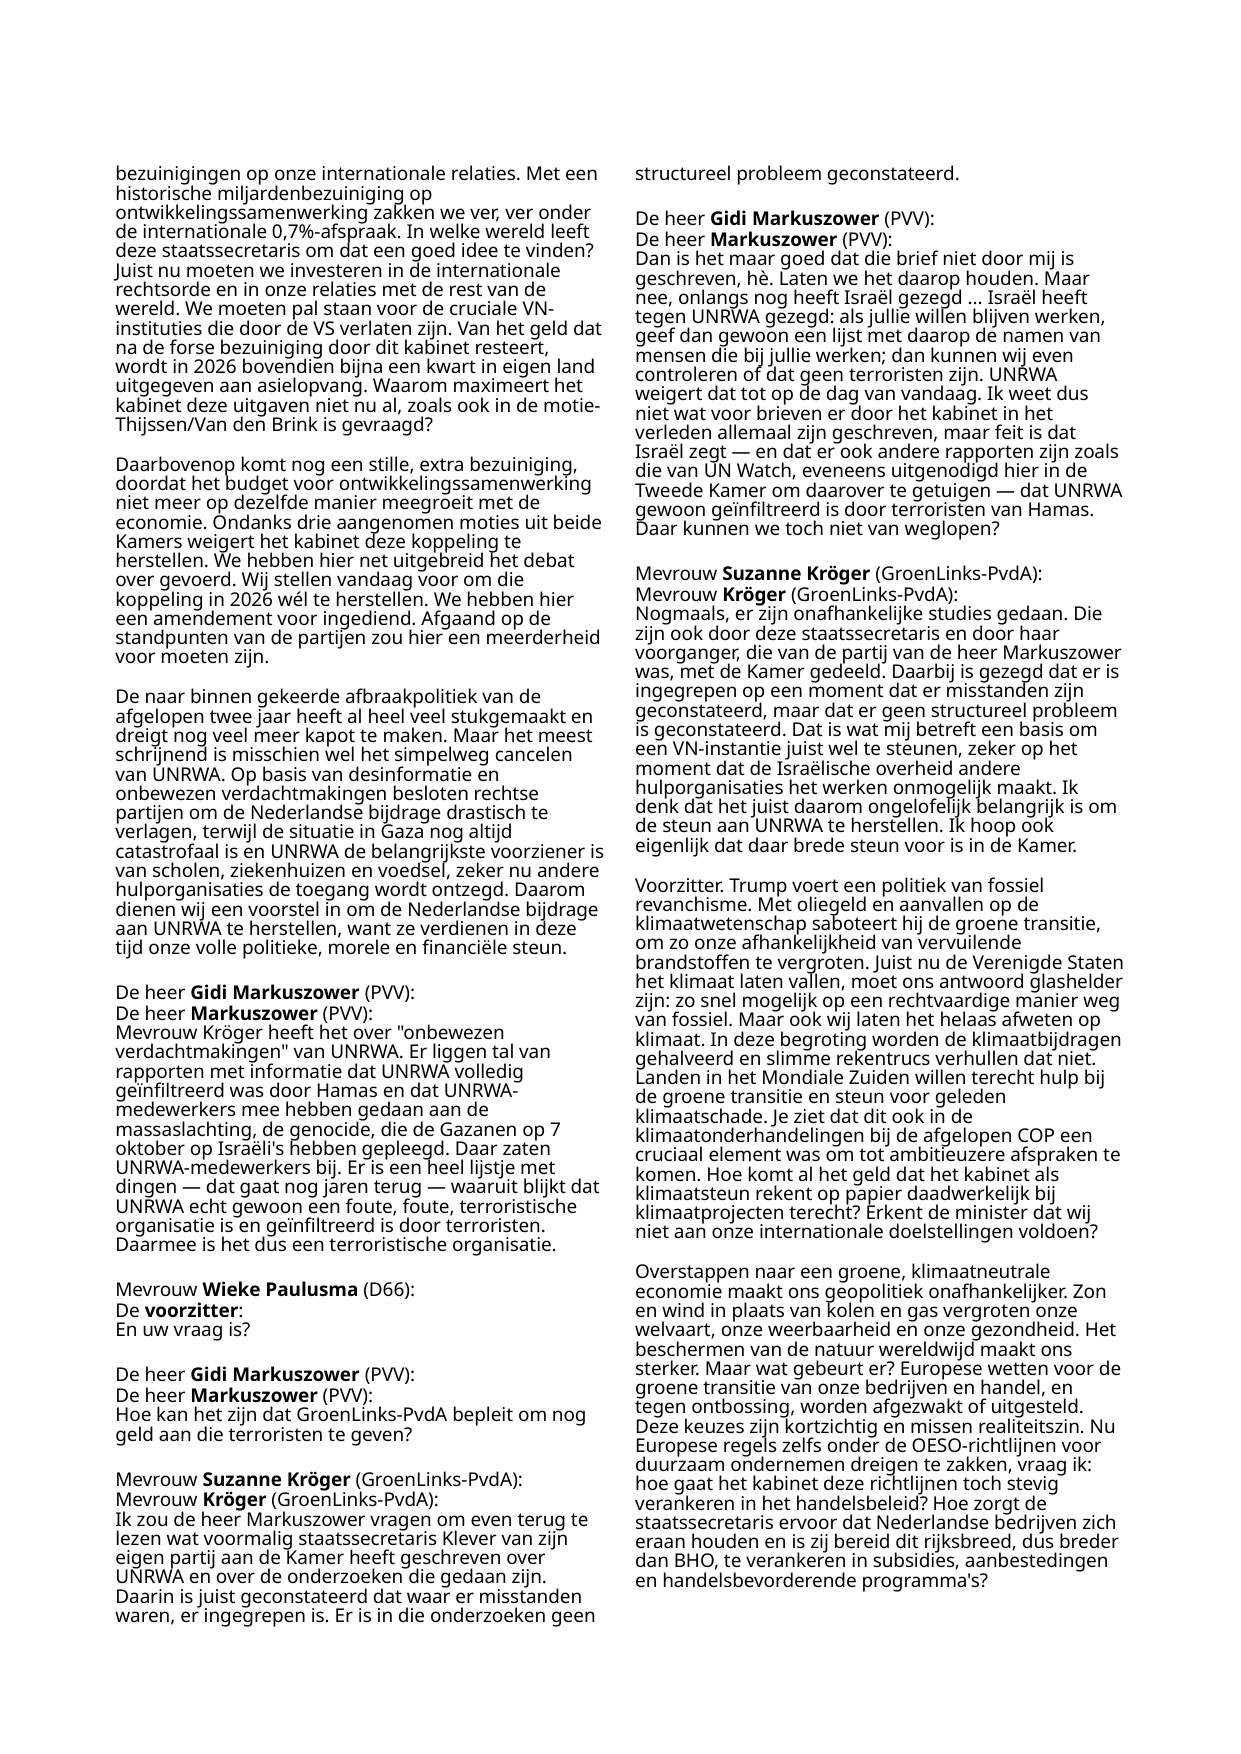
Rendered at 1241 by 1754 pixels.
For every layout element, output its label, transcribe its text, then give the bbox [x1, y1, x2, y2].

text Mevrouw Kröger heeft het over "onbewezen verdachtmakingen" van UNRWA. Er liggen tal van rapporten met informatie dat UNRWA volledig geïnfiltreerd was door Hamas en dat UNRWA-medewerkers mee hebben gedaan aan de massaslachting, de genocide, die de Gazanen op 7 oktober op Israëli's hebben gepleegd. Daar zaten UNRWA-medewerkers bij. Er is een heel lijstje met dingen — dat gaat nog jaren terug — waaruit blijkt dat UNRWA echt gewoon een foute, foute, terroristische organisatie is en geïnfiltreerd is door terroristen. Daarmee is het dus een terroristische organisatie. [115, 1024, 605, 1255]
text Voorzitter. Trump voert een politiek van fossiel revanchisme. Met oliegeld en aanvallen op de klimaatwetenschap saboteert hij de groene transitie, om zo onze afhankelijkheid van vervuilende brandstoffen te vergroten. Juist nu de Verenigde Staten het klimaat laten vallen, moet ons antwoord glashelder zijn: zo snel mogelijk op een rechtvaardige manier weg van fossiel. Maar ook wij laten het helaas afweten op klimaat. In deze begroting worden de klimaatbijdragen gehalveerd en slimme rekentrucs verhullen dat niet. Landen in het Mondiale Zuiden willen terecht hulp bij de groene transitie en steun voor geleden klimaatschade. Je ziet dat dit ook in de klimaatonderhandelingen bij de afgelopen COP een cruciaal element was om tot ambitieuzere afspraken te komen. Hoe komt al het geld dat het kabinet als klimaatsteun rekent op papier daadwerkelijk bij klimaatprojecten terecht? Erkent de minister dat wij niet aan onze internationale doelstellingen voldoen? [635, 877, 1125, 1243]
text Ik zou de heer Markuszower vragen om even terug te lezen wat voormalig staatssecretaris Klever van zijn eigen partij aan de Kamer heeft geschreven over UNRWA en over de onderzoeken die gedaan zijn. Daarin is juist geconstateerd dat waar er misstanden waren, er ingegrepen is. Er is in die onderzoeken geen [115, 1511, 605, 1626]
text De heer Markuszower (PVV): [115, 1387, 605, 1406]
text De heer Markuszower (PVV): [115, 1005, 605, 1024]
text De heer Markuszower (PVV): [635, 231, 1125, 250]
text Daarbovenop komt nog een stille, extra bezuiniging, doordat het budget voor ontwikkelingssamenwerking niet meer op dezelfde manier meegroeit met de economie. Ondanks drie aangenomen moties uit beide Kamers weigert het kabinet deze koppeling te herstellen. We hebben hier net uitgebreid het debat over gevoerd. Wij stellen vandaag voor om die koppeling in 2026 wél te herstellen. We hebben hier een amendement voor ingediend. Afgaand op de standpunten van de partijen zou hier een meerderheid voor moeten zijn. [115, 456, 605, 668]
text De voorzitter: [115, 1302, 605, 1321]
text Mevrouw Suzanne Kröger (GroenLinks-PvdA): [635, 560, 1125, 586]
text De heer Gidi Markuszower (PVV): [115, 979, 605, 1005]
text De heer Gidi Markuszower (PVV): [115, 1361, 605, 1387]
text Mevrouw Kröger (GroenLinks-PvdA): [115, 1491, 605, 1511]
text En uw vraag is? [115, 1321, 605, 1341]
text Dan is het maar goed dat die brief niet door mij is geschreven, hè. Laten we het daarop houden. Maar nee, onlangs nog heeft Israël gezegd ... Israël heeft tegen UNRWA gezegd: als jullie willen blijven werken, geef dan gewoon een lijst met daarop de namen van mensen die bij jullie werken; dan kunnen wij even controleren of dat geen terroristen zijn. UNRWA weigert dat tot op de dag van vandaag. Ik weet dus niet wat voor brieven er door het kabinet in het verleden allemaal zijn geschreven, maar feit is dat Israël zegt — en dat er ook andere rapporten zijn zoals die van UN Watch, eveneens uitgenodigd hier in de Tweede Kamer om daarover te getuigen — dat UNRWA gewoon geïnfiltreerd is door terroristen van Hamas. Daar kunnen we toch niet van weglopen? [635, 250, 1125, 539]
text Overstappen naar een groene, klimaatneutrale economie maakt ons geopolitiek onafhankelijker. Zon en wind in plaats van kolen en gas vergroten onze welvaart, onze weerbaarheid en onze gezondheid. Het beschermen van de natuur wereldwijd maakt ons sterker. Maar wat gebeurt er? Europese wetten voor de groene transitie van onze bedrijven en handel, en tegen ontbossing, worden afgezwakt of uitgesteld. Deze keuzes zijn kortzichtig en missen realiteitszin. Nu Europese regels zelfs onder de OESO-richtlijnen voor duurzaam ondernemen dreigen te zakken, vraag ik: hoe gaat het kabinet deze richtlijnen toch stevig verankeren in het handelsbeleid? Hoe zorgt de staatssecretaris ervoor dat Nederlandse bedrijven zich eraan houden en is zij bereid dit rijksbreed, dus breder dan BHO, te verankeren in subsidies, aanbestedingen en handelsbevorderende programma's? [635, 1263, 1125, 1591]
text Nogmaals, er zijn onafhankelijke studies gedaan. Die zijn ook door deze staatssecretaris en door haar voorganger, die van de partij van de heer Markuszower was, met de Kamer gedeeld. Daarbij is gezegd dat er is ingegrepen op een moment dat er misstanden zijn geconstateerd, maar dat er geen structureel probleem is geconstateerd. Dat is wat mij betreft een basis om een VN-instantie juist wel te steunen, zeker op het moment dat de Israëlische overheid andere hulporganisaties het werken onmogelijk maakt. Ik denk dat het juist daarom ongelofelijk belangrijk is om de steun aan UNRWA te herstellen. Ik hoop ook eigenlijk dat daar brede steun voor is in de Kamer. [635, 605, 1125, 856]
text Mevrouw Suzanne Kröger (GroenLinks-PvdA): [115, 1466, 605, 1491]
text De naar binnen gekeerde afbraakpolitiek van de afgelopen twee jaar heeft al heel veel stukgemaakt en dreigt nog veel meer kapot te maken. Maar het meest schrijnend is misschien wel het simpelweg cancelen van UNRWA. Op basis van desinformatie en onbewezen verdachtmakingen besloten rechtse partijen om de Nederlandse bijdrage drastisch te verlagen, terwijl de situatie in Gaza nog altijd catastrofaal is en UNRWA de belangrijkste voorziener is van scholen, ziekenhuizen en voedsel, zeker nu andere hulporganisaties de toegang wordt ontzegd. Daarom dienen wij een voorstel in om de Nederlandse bijdrage aan UNRWA te herstellen, want ze verdienen in deze tijd onze volle politieke, morele en financiële steun. [115, 688, 605, 958]
text structureel probleem geconstateerd. [635, 165, 1125, 184]
text Mevrouw Wieke Paulusma (D66): [115, 1276, 605, 1302]
text De heer Gidi Markuszower (PVV): [635, 205, 1125, 231]
text Hoe kan het zijn dat GroenLinks-PvdA bepleit om nog geld aan die terroristen te geven? [115, 1406, 605, 1445]
text Mevrouw Kröger (GroenLinks-PvdA): [635, 586, 1125, 605]
text bezuinigingen op onze internationale relaties. Met een historische miljardenbezuiniging op ontwikkelingssamenwerking zakken we ver, ver onder de internationale 0,7%-afspraak. In welke wereld leeft deze staatssecretaris om dat een goed idee te vinden? Juist nu moeten we investeren in de internationale rechtsorde en in onze relaties met de rest van de wereld. We moeten pal staan voor de cruciale VN-instituties die door de VS verlaten zijn. Van het geld dat na de forse bezuiniging door dit kabinet resteert, wordt in 2026 bovendien bijna een kwart in eigen land uitgegeven aan asielopvang. Waarom maximeert het kabinet deze uitgaven niet nu al, zoals ook in de motie-Thijssen/Van den Brink is gevraagd? [115, 165, 605, 435]
